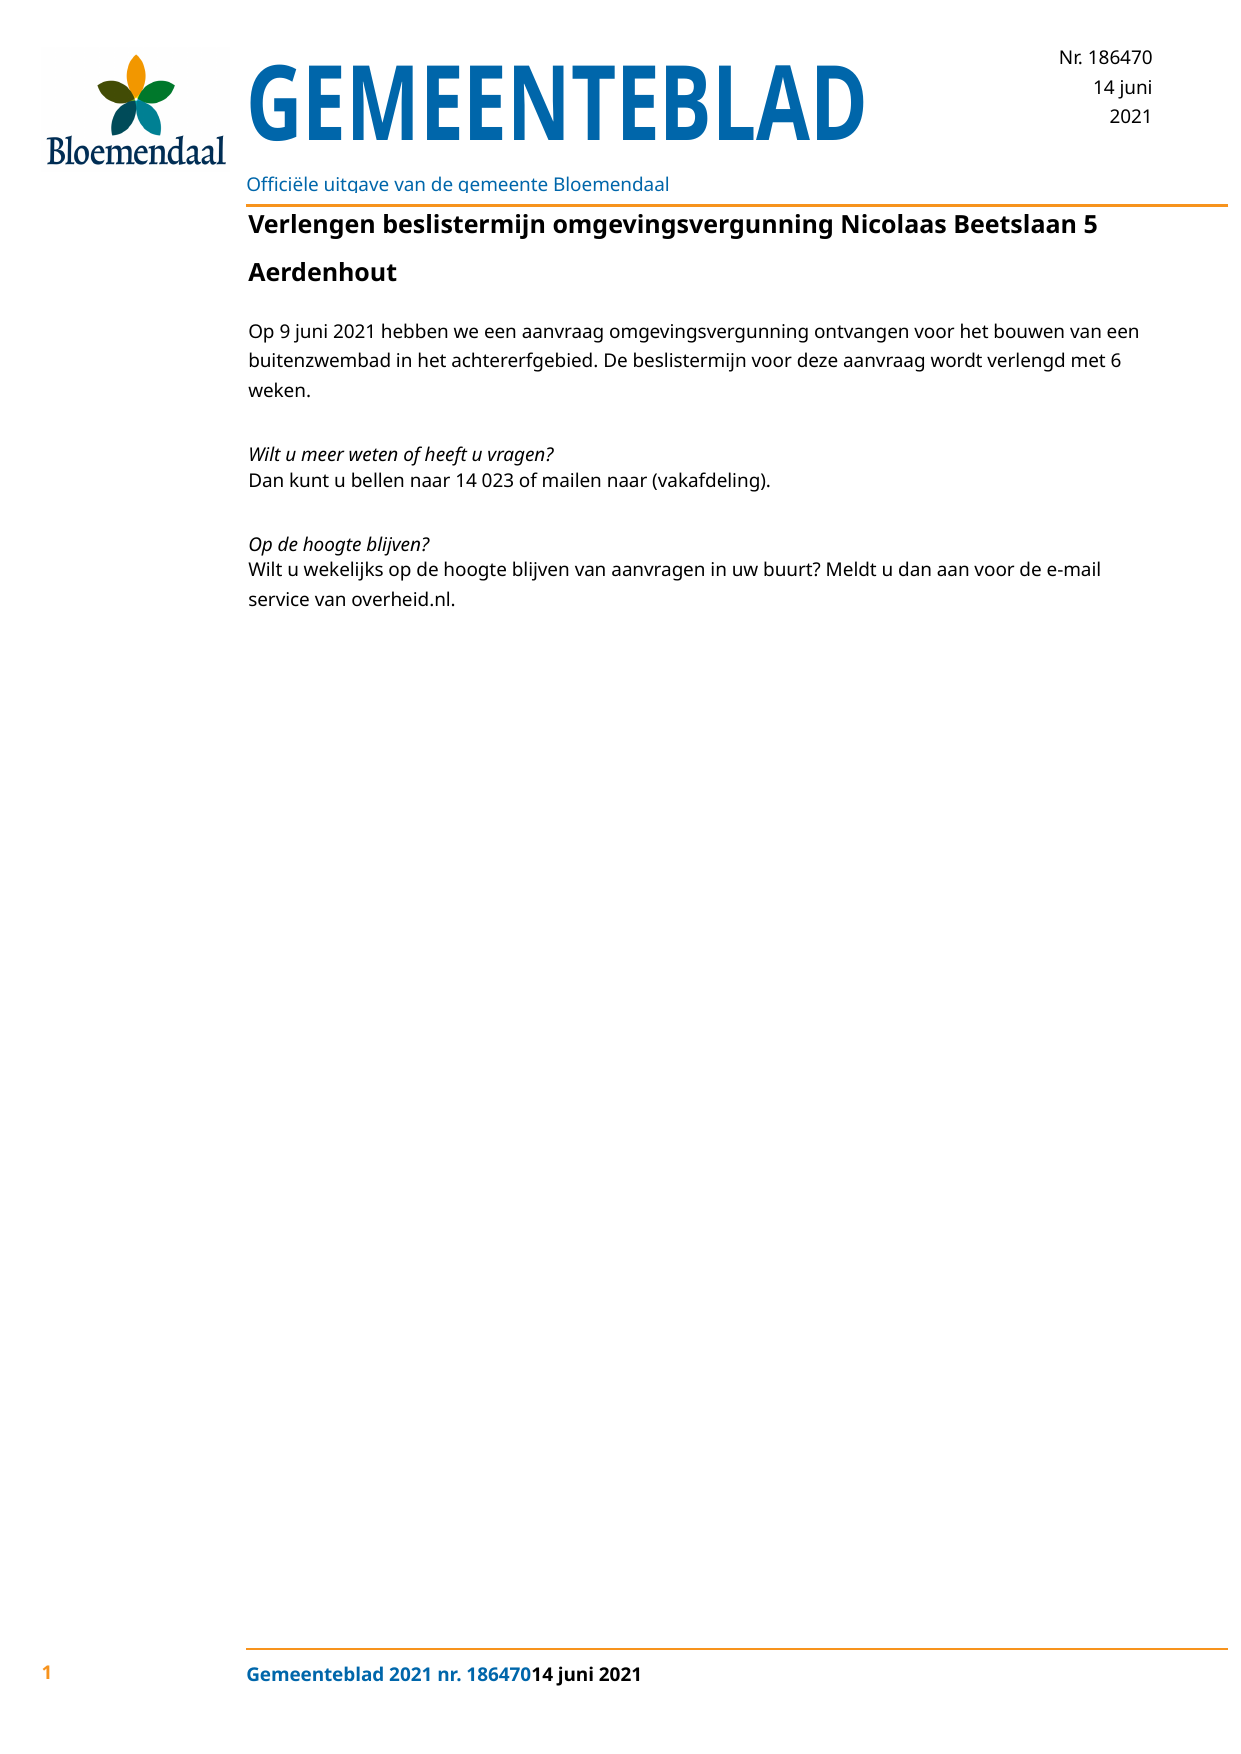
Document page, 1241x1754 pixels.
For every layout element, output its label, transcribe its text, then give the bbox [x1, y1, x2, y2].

text Wilt u wekelijks op de hoogte blijven van aanvragen in uw buurt? Meldt u dan aan voor de e-mail service van overheid.nl. [248, 556, 1152, 612]
text Dan kunt u bellen naar 14 023 of mailen naar (vakafdeling). [248, 467, 1152, 492]
text Op 9 juni 2021 hebben we een aanvraag omgevingsvergunning ontvangen voor het bouwen van een buitenzwembad in het achtererfgebied. De beslistermijn voor deze aanvraag wordt verlengd met 6 weken. [248, 318, 1152, 403]
text Wilt u meer weten of heeft u vragen? [248, 441, 1152, 467]
picture [41, 47, 231, 172]
text Op de hoogte blijven? [248, 531, 1152, 556]
text Verlengen beslistermijn omgevingsvergunning Nicolaas Beetslaan 5 Aerdenhout [248, 207, 1152, 288]
